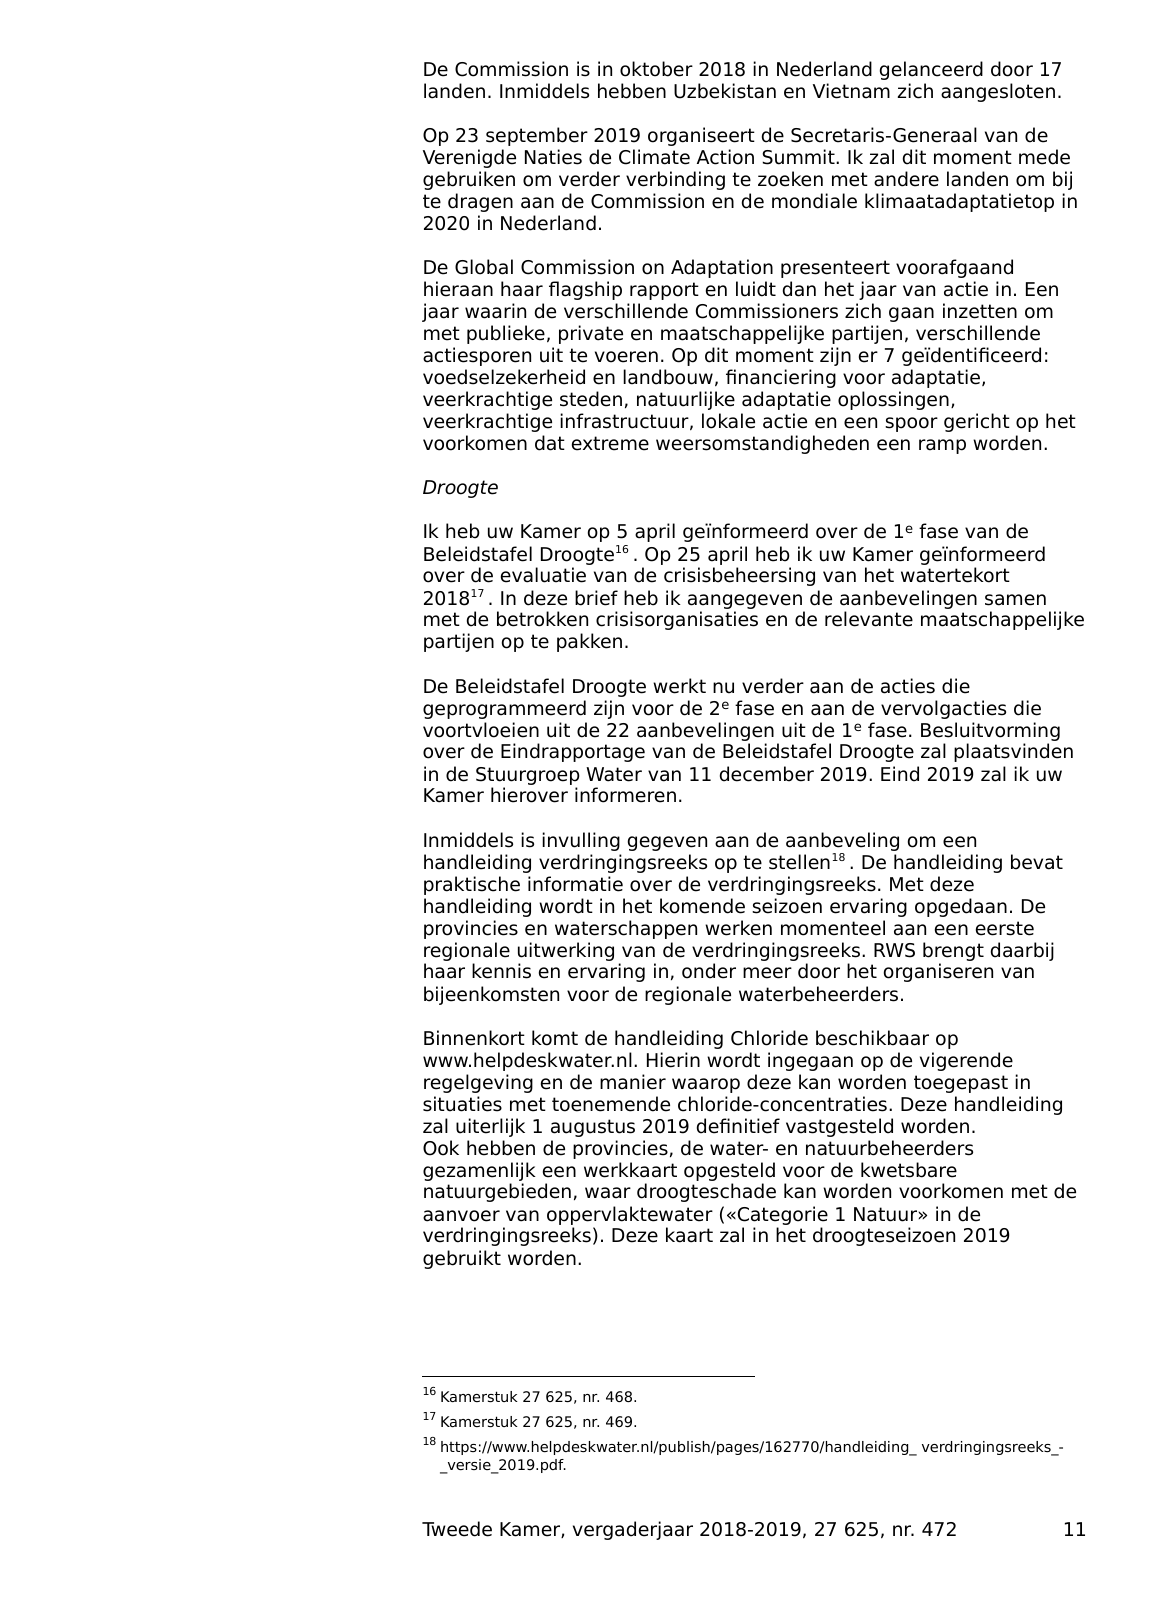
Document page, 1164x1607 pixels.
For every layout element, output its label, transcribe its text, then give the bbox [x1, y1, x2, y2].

text De Beleidstafel Droogte werkt nu verder aan de acties die geprogrammeerd zijn voor de 2e fase en aan de vervolgacties die voortvloeien uit de 22 aanbevelingen uit de 1e fase. Besluitvorming over de Eindrapportage van de Beleidstafel Droogte zal plaatsvinden in de Stuurgroep Water van 11 december 2019. Eind 2019 zal ik uw Kamer hierover informeren. [422, 676, 1087, 807]
subtitle Droogte [422, 477, 1087, 499]
text De Commission is in oktober 2018 in Nederland gelanceerd door 17 landen. Inmiddels hebben Uzbekistan en Vietnam zich aangesloten. [422, 59, 1087, 103]
text Kamerstuk 27 625, nr. 469. [422, 1410, 1087, 1432]
text Ook hebben de provincies, de water- en natuurbeheerders gezamenlijk een werkkaart opgesteld voor de kwetsbare natuurgebieden, waar droogteschade kan worden voorkomen met de aanvoer van oppervlaktewater («Categorie 1 Natuur» in de verdringingsreeks). Deze kaart zal in het droogteseizoen 2019 gebruikt worden. [422, 1137, 1087, 1269]
text Ik heb uw Kamer op 5 april geïnformeerd over de 1e fase van de Beleidstafel Droogte. Op 25 april heb ik uw Kamer geïnformeerd over de evaluatie van de crisisbeheersing van het watertekort 2018. In deze brief heb ik aangegeven de aanbevelingen samen met de betrokken crisisorganisaties en de relevante maatschappelijke partijen op te pakken. [422, 521, 1087, 653]
text Binnenkort komt de handleiding Chloride beschikbaar op www.helpdeskwater.nl. Hierin wordt ingegaan op de vigerende regelgeving en de manier waarop deze kan worden toegepast in situaties met toenemende chloride-concentraties. Deze handleiding zal uiterlijk 1 augustus 2019 definitief vastgesteld worden. [422, 1028, 1087, 1137]
text Kamerstuk 27 625, nr. 468. [422, 1385, 1087, 1407]
text Op 23 september 2019 organiseert de Secretaris-Generaal van de Verenigde Naties de Climate Action Summit. Ik zal dit moment mede gebruiken om verder verbinding te zoeken met andere landen om bij te dragen aan de Commission en de mondiale klimaatadaptatietop in 2020 in Nederland. [422, 125, 1087, 235]
text https://www.helpdeskwater.nl/publish/pages/162770/handleiding_ verdringingsreeks_-_versie_2019.pdf. [422, 1435, 1087, 1474]
text De Global Commission on Adaptation presenteert voorafgaand hieraan haar flagship rapport en luidt dan het jaar van actie in. Een jaar waarin de verschillende Commissioners zich gaan inzetten om met publieke, private en maatschappelijke partijen, verschillende actiesporen uit te voeren. Op dit moment zijn er 7 geïdentificeerd: voedselzekerheid en landbouw, financiering voor adaptatie, veerkrachtige steden, natuurlijke adaptatie oplossingen, veerkrachtige infrastructuur, lokale actie en een spoor gericht op het voorkomen dat extreme weersomstandigheden een ramp worden. [422, 257, 1087, 455]
text Inmiddels is invulling gegeven aan de aanbeveling om een handleiding verdringingsreeks op te stellen. De handleiding bevat praktische informatie over de verdringingsreeks. Met deze handleiding wordt in het komende seizoen ervaring opgedaan. De provincies en waterschappen werken momenteel aan een eerste regionale uitwerking van de verdringingsreeks. RWS brengt daarbij haar kennis en ervaring in, onder meer door het organiseren van bijeenkomsten voor de regionale waterbeheerders. [422, 829, 1087, 1005]
